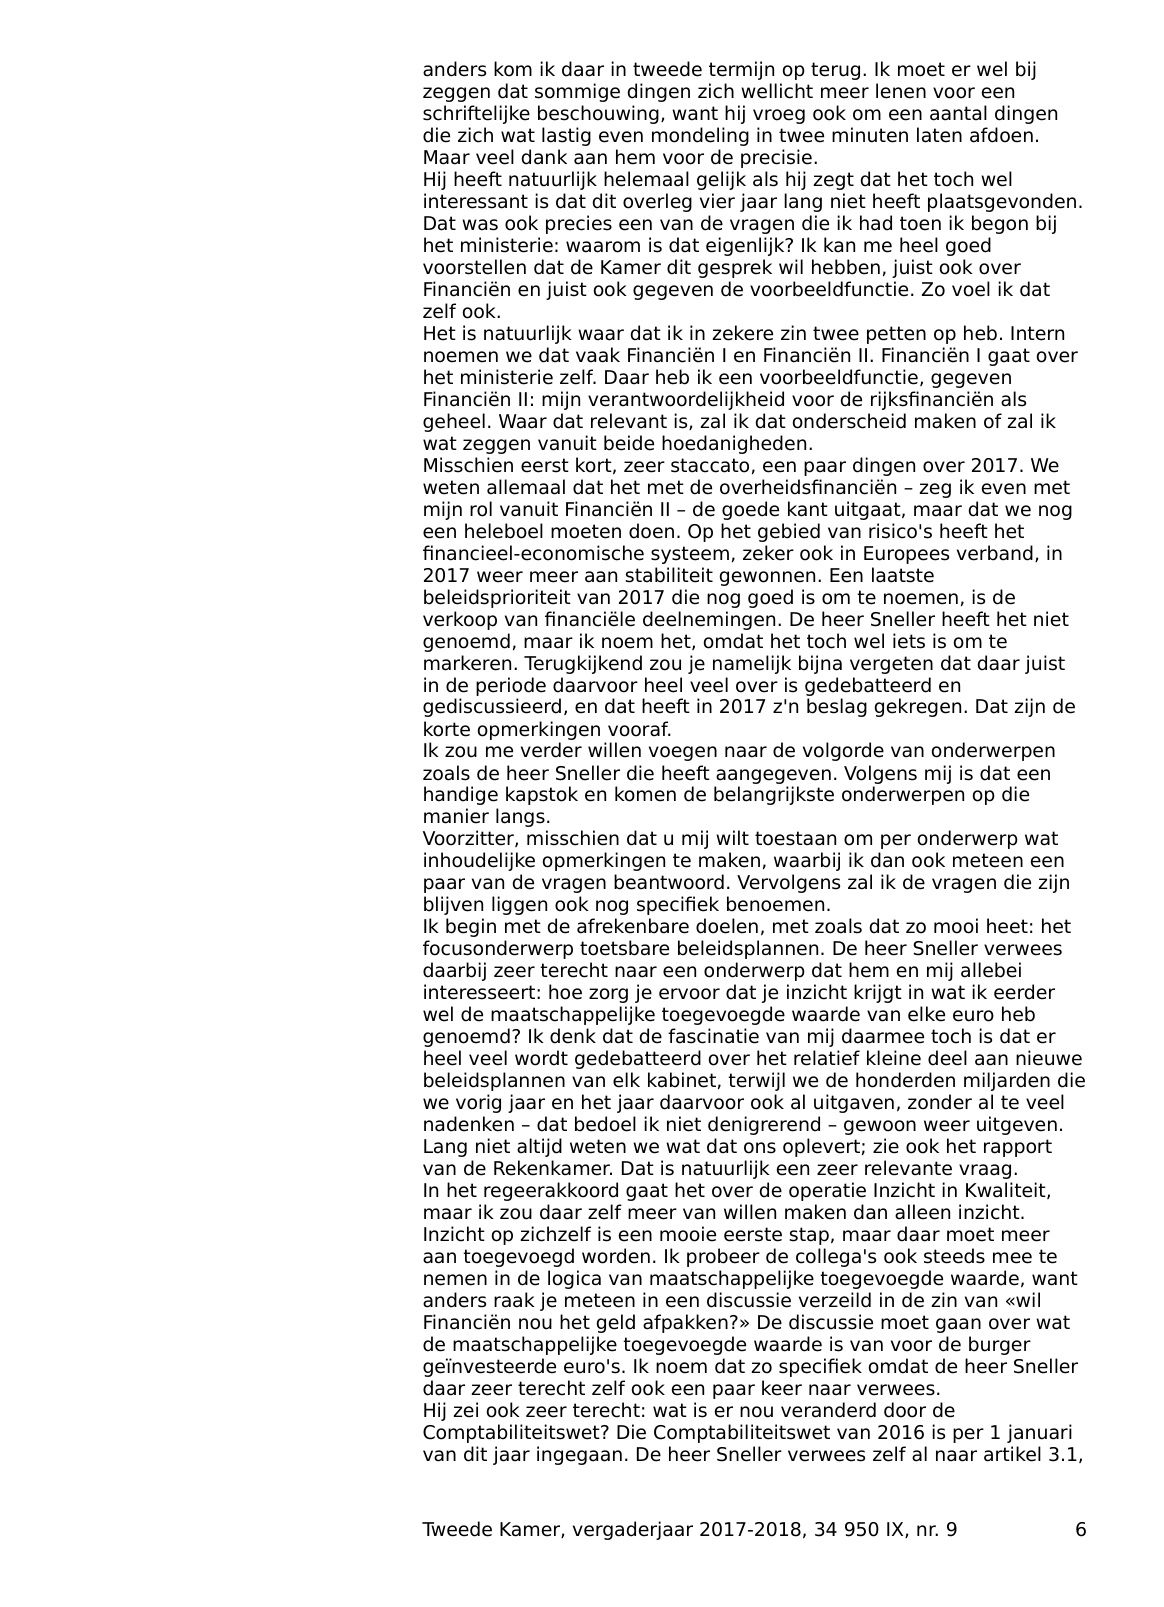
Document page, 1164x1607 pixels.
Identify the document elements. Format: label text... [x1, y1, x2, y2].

text Hij zei ook zeer terecht: wat is er nou veranderd door de Comptabiliteitswet? Die Comptabiliteitswet van 2016 is per 1 januari van dit jaar ingegaan. De heer Sneller verwees zelf al naar artikel 3.1, [422, 1400, 1087, 1466]
text anders kom ik daar in tweede termijn op terug. Ik moet er wel bij zeggen dat sommige dingen zich wellicht meer lenen voor een schriftelijke beschouwing, want hij vroeg ook om een aantal dingen die zich wat lastig even mondeling in twee minuten laten afdoen. Maar veel dank aan hem voor de precisie. [422, 59, 1087, 169]
text Het is natuurlijk waar dat ik in zekere zin twee petten op heb. Intern noemen we dat vaak Financiën I en Financiën II. Financiën I gaat over het ministerie zelf. Daar heb ik een voorbeeldfunctie, gegeven Financiën II: mijn verantwoordelijkheid voor de rijksfinanciën als geheel. Waar dat relevant is, zal ik dat onderscheid maken of zal ik wat zeggen vanuit beide hoedanigheden. [422, 323, 1087, 455]
text Voorzitter, misschien dat u mij wilt toestaan om per onderwerp wat inhoudelijke opmerkingen te maken, waarbij ik dan ook meteen een paar van de vragen beantwoord. Vervolgens zal ik de vragen die zijn blijven liggen ook nog specifiek benoemen. [422, 828, 1087, 916]
text Hij heeft natuurlijk helemaal gelijk als hij zegt dat het toch wel interessant is dat dit overleg vier jaar lang niet heeft plaatsgevonden. Dat was ook precies een van de vragen die ik had toen ik begon bij het ministerie: waarom is dat eigenlijk? Ik kan me heel goed voorstellen dat de Kamer dit gesprek wil hebben, juist ook over Financiën en juist ook gegeven de voorbeeldfunctie. Zo voel ik dat zelf ook. [422, 169, 1087, 323]
text In het regeerakkoord gaat het over de operatie Inzicht in Kwaliteit, maar ik zou daar zelf meer van willen maken dan alleen inzicht. Inzicht op zichzelf is een mooie eerste stap, maar daar moet meer aan toegevoegd worden. Ik probeer de collega's ook steeds mee te nemen in de logica van maatschappelijke toegevoegde waarde, want anders raak je meteen in een discussie verzeild in de zin van «wil Financiën nou het geld afpakken?» De discussie moet gaan over wat de maatschappelijke toegevoegde waarde is van voor de burger geïnvesteerde euro's. Ik noem dat zo specifiek omdat de heer Sneller daar zeer terecht zelf ook een paar keer naar verwees. [422, 1180, 1087, 1400]
text Ik zou me verder willen voegen naar de volgorde van onderwerpen zoals de heer Sneller die heeft aangegeven. Volgens mij is dat een handige kapstok en komen de belangrijkste onderwerpen op die manier langs. [422, 740, 1087, 828]
text Misschien eerst kort, zeer staccato, een paar dingen over 2017. We weten allemaal dat het met de overheidsfinanciën – zeg ik even met mijn rol vanuit Financiën II – de goede kant uitgaat, maar dat we nog een heleboel moeten doen. Op het gebied van risico's heeft het financieel-economische systeem, zeker ook in Europees verband, in 2017 weer meer aan stabiliteit gewonnen. Een laatste beleidsprioriteit van 2017 die nog goed is om te noemen, is de verkoop van financiële deelnemingen. De heer Sneller heeft het niet genoemd, maar ik noem het, omdat het toch wel iets is om te markeren. Terugkijkend zou je namelijk bijna vergeten dat daar juist in de periode daarvoor heel veel over is gedebatteerd en gediscussieerd, en dat heeft in 2017 z'n beslag gekregen. Dat zijn de korte opmerkingen vooraf. [422, 455, 1087, 740]
text Ik begin met de afrekenbare doelen, met zoals dat zo mooi heet: het focusonderwerp toetsbare beleidsplannen. De heer Sneller verwees daarbij zeer terecht naar een onderwerp dat hem en mij allebei interesseert: hoe zorg je ervoor dat je inzicht krijgt in wat ik eerder wel de maatschappelijke toegevoegde waarde van elke euro heb genoemd? Ik denk dat de fascinatie van mij daarmee toch is dat er heel veel wordt gedebatteerd over het relatief kleine deel aan nieuwe beleidsplannen van elk kabinet, terwijl we de honderden miljarden die we vorig jaar en het jaar daarvoor ook al uitgaven, zonder al te veel nadenken – dat bedoel ik niet denigrerend – gewoon weer uitgeven. Lang niet altijd weten we wat dat ons oplevert; zie ook het rapport van de Rekenkamer. Dat is natuurlijk een zeer relevante vraag. [422, 916, 1087, 1180]
